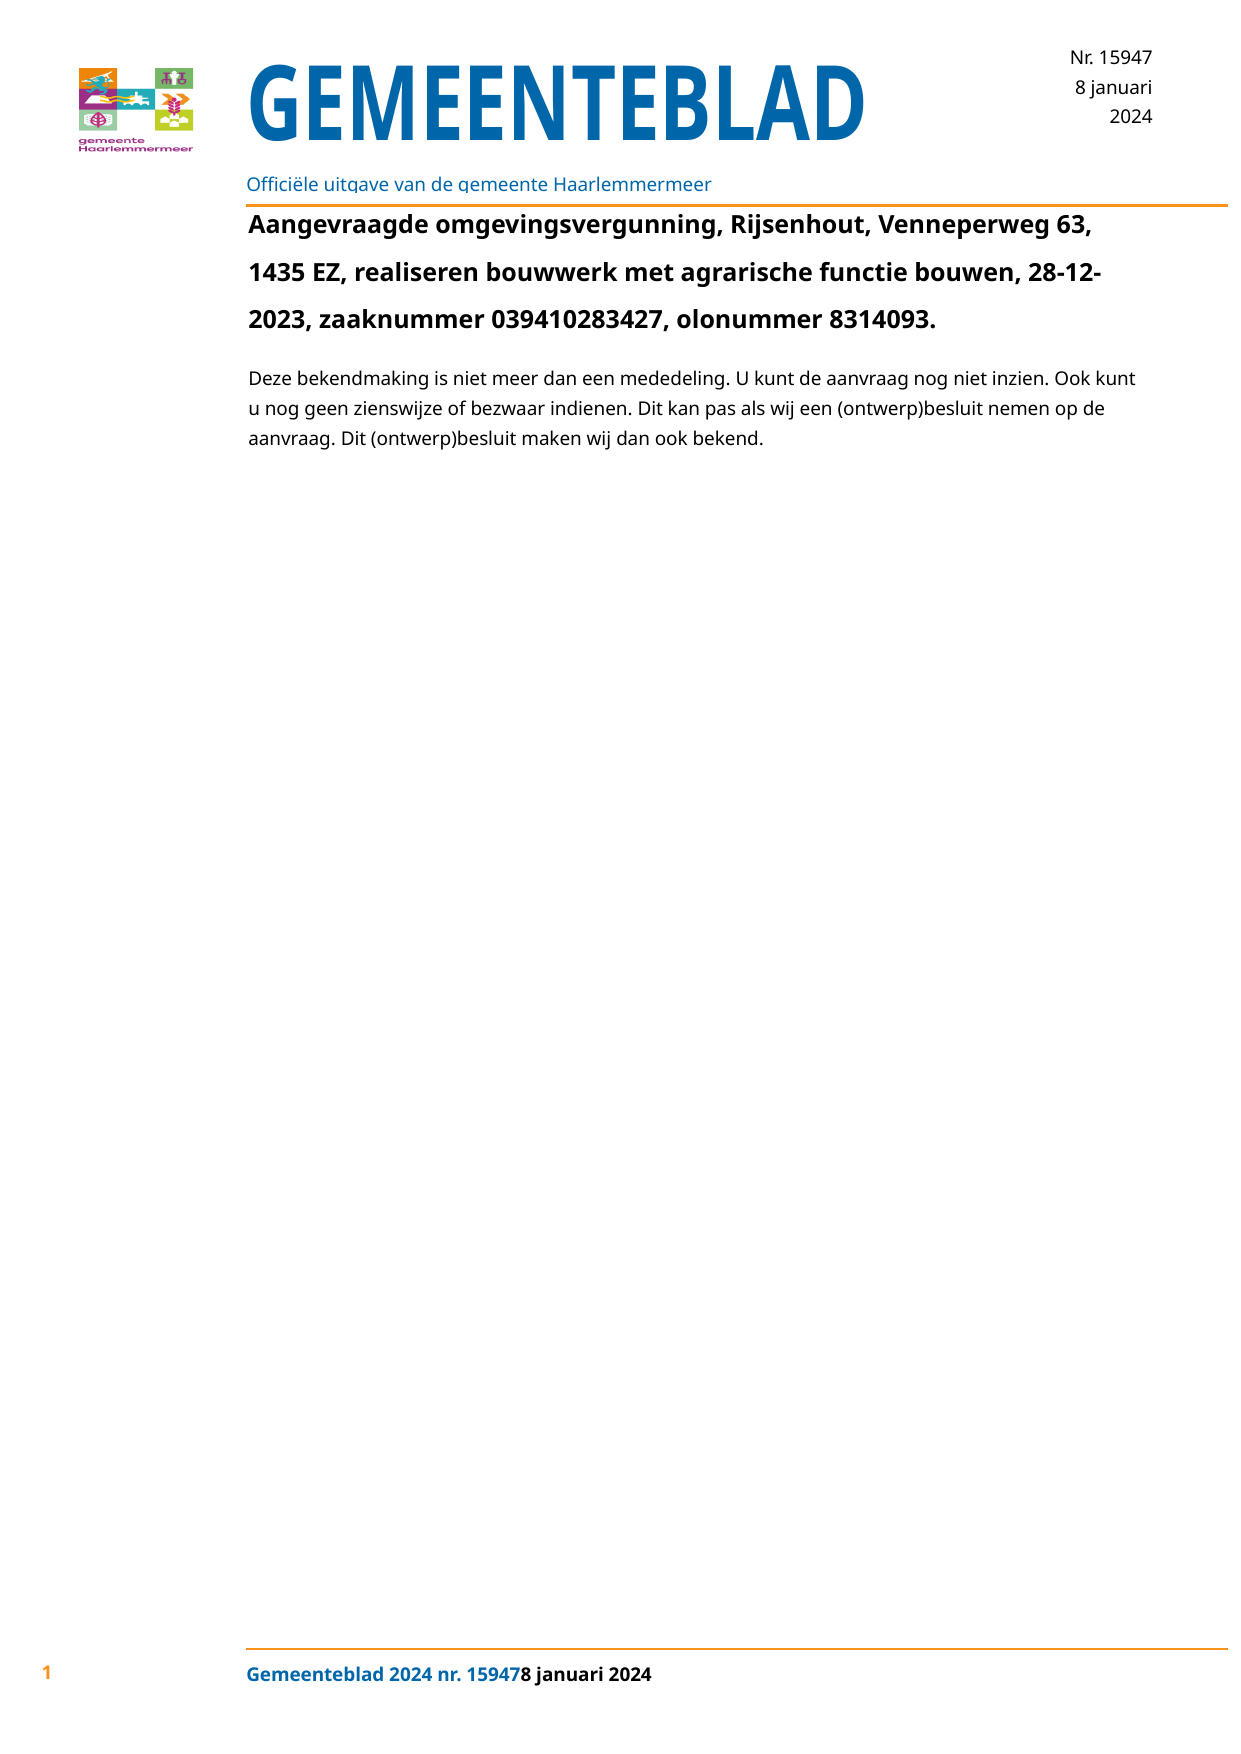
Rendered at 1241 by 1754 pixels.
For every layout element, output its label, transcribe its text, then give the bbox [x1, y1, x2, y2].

text Deze bekendmaking is niet meer dan een mededeling. U kunt de aanvraag nog niet inzien. Ook kunt u nog geen zienswijze of bezwaar indienen. Dit kan pas als wij een (ontwerp)besluit nemen op de aanvraag. Dit (ontwerp)besluit maken wij dan ook bekend. [248, 366, 1152, 450]
text Aangevraagde omgevingsvergunning, Rijsenhout, Venneperweg 63, 1435 EZ, realiseren bouwwerk met agrarische functie bouwen, 28-12-2023, zaaknummer 039410283427, olonummer 8314093. [248, 207, 1152, 336]
picture [41, 47, 231, 172]
